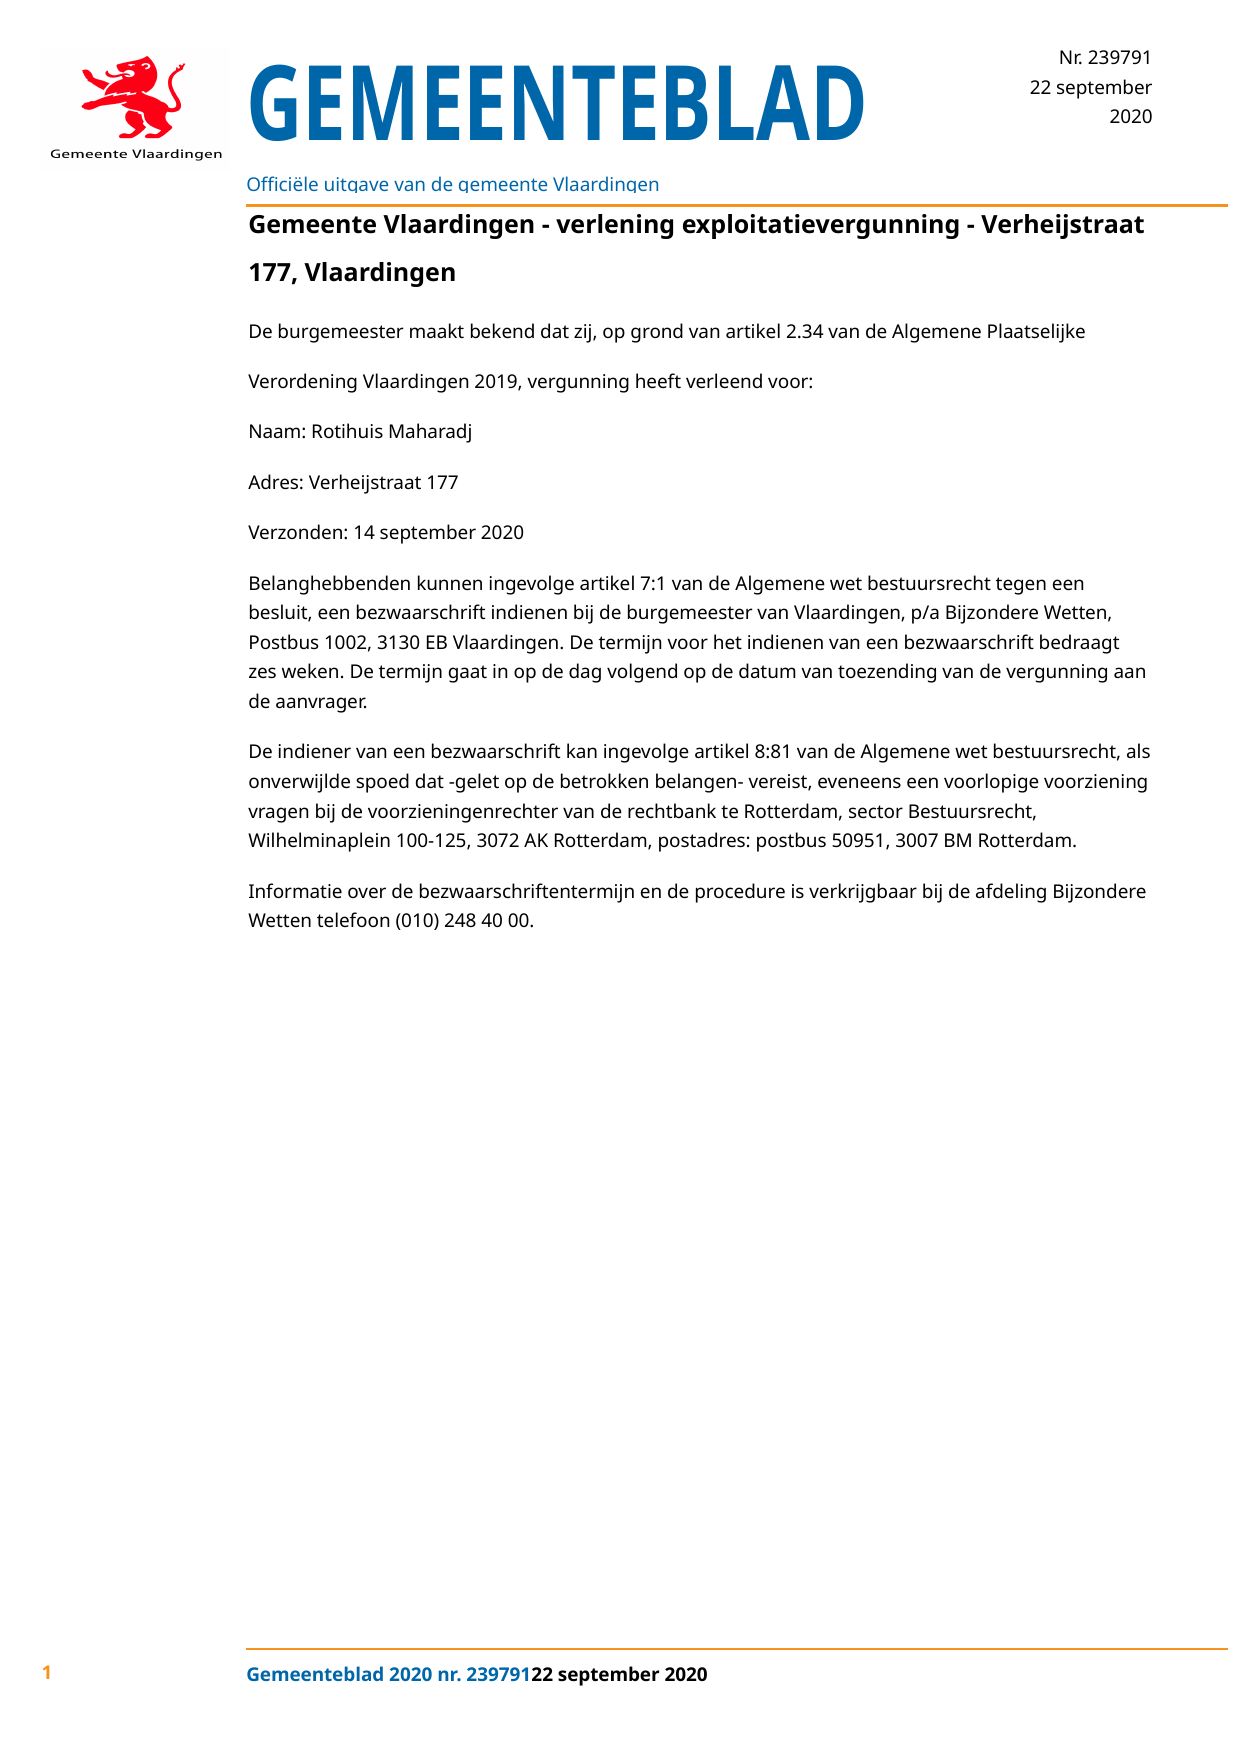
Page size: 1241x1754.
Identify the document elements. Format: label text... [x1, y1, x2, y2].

text Gemeente Vlaardingen - verlening exploitatievergunning - Verheijstraat 177, Vlaardingen [248, 207, 1152, 288]
text Informatie over de bezwaarschriftentermijn en de procedure is verkrijgbaar bij de afdeling Bijzondere Wetten telefoon (010) 248 40 00. [248, 878, 1152, 933]
text Belanghebbenden kunnen ingevolge artikel 7:1 van de Algemene wet bestuursrecht tegen een besluit, een bezwaarschrift indienen bij de burgemeester van Vlaardingen, p/a Bijzondere Wetten, Postbus 1002, 3130 EB Vlaardingen. De termijn voor het indienen van een bezwaarschrift bedraagt zes weken. De termijn gaat in op de dag volgend op de datum van toezending van de vergunning aan de aanvrager. [248, 570, 1152, 714]
text Adres: Verheijstraat 177 [248, 469, 1152, 495]
text De indiener van een bezwaarschrift kan ingevolge artikel 8:81 van de Algemene wet bestuursrecht, als onverwijlde spoed dat -gelet op de betrokken belangen- vereist, eveneens een voorlopige voorziening vragen bij de voorzieningenrechter van de rechtbank te Rotterdam, sector Bestuursrecht, Wilhelminaplein 100-125, 3072 AK Rotterdam, postadres: postbus 50951, 3007 BM Rotterdam. [248, 739, 1152, 853]
text Verzonden: 14 september 2020 [248, 519, 1152, 545]
text Naam: Rotihuis Maharadj [248, 419, 1152, 444]
picture [41, 47, 231, 172]
text De burgemeester maakt bekend dat zij, op grond van artikel 2.34 van de Algemene Plaatselijke [248, 318, 1152, 344]
text Verordening Vlaardingen 2019, vergunning heeft verleend voor: [248, 368, 1152, 394]
